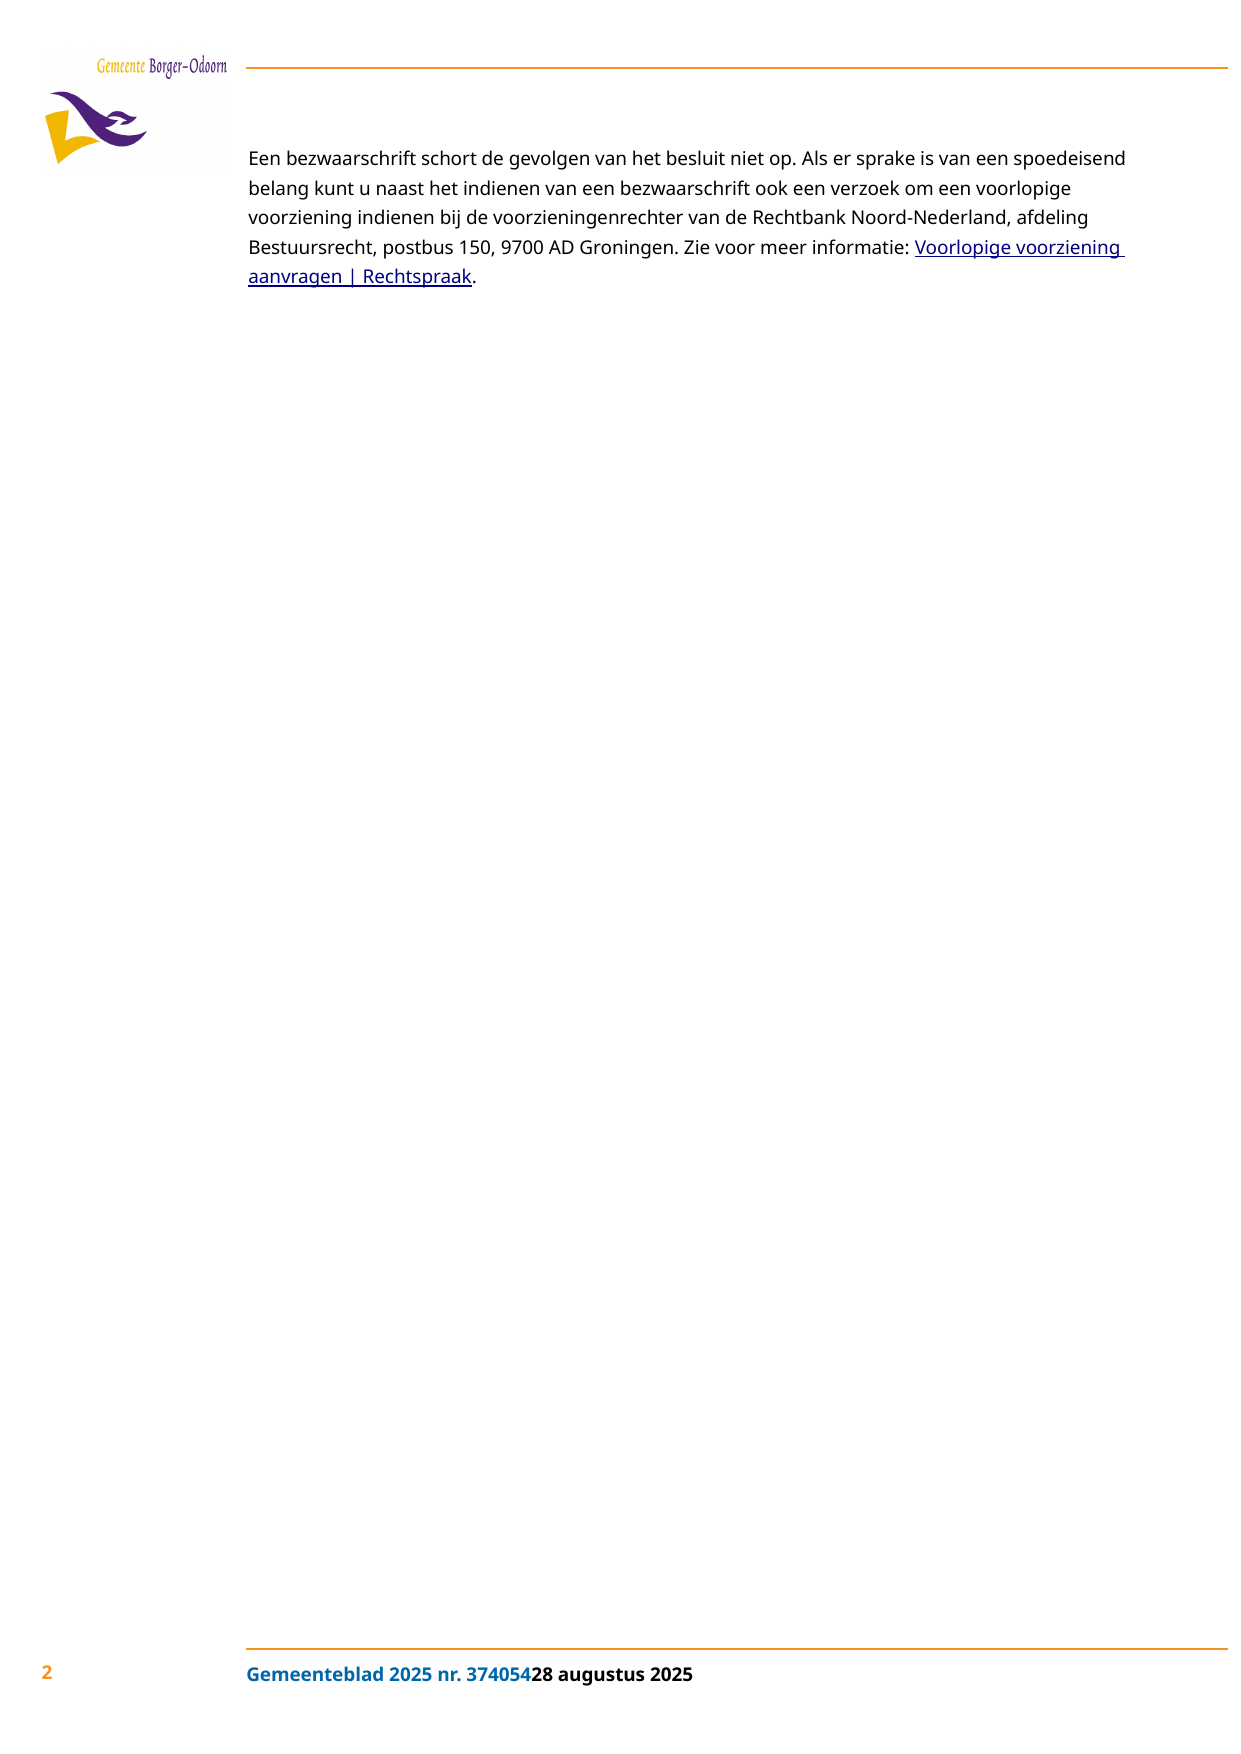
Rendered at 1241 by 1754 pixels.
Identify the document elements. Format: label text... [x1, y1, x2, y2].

text Een bezwaarschrift schort de gevolgen van het besluit niet op. Als er sprake is van een spoedeisend belang kunt u naast het indienen van een bezwaarschrift ook een verzoek om een voorlopige voorziening indienen bij de voorzieningenrechter van de Rechtbank Noord-Nederland, afdeling Bestuursrecht, postbus 150, 9700 AD Groningen. Zie voor meer informatie: Voorlopige voorziening aanvragen | Rechtspraak. [248, 145, 1152, 289]
picture [41, 47, 231, 172]
